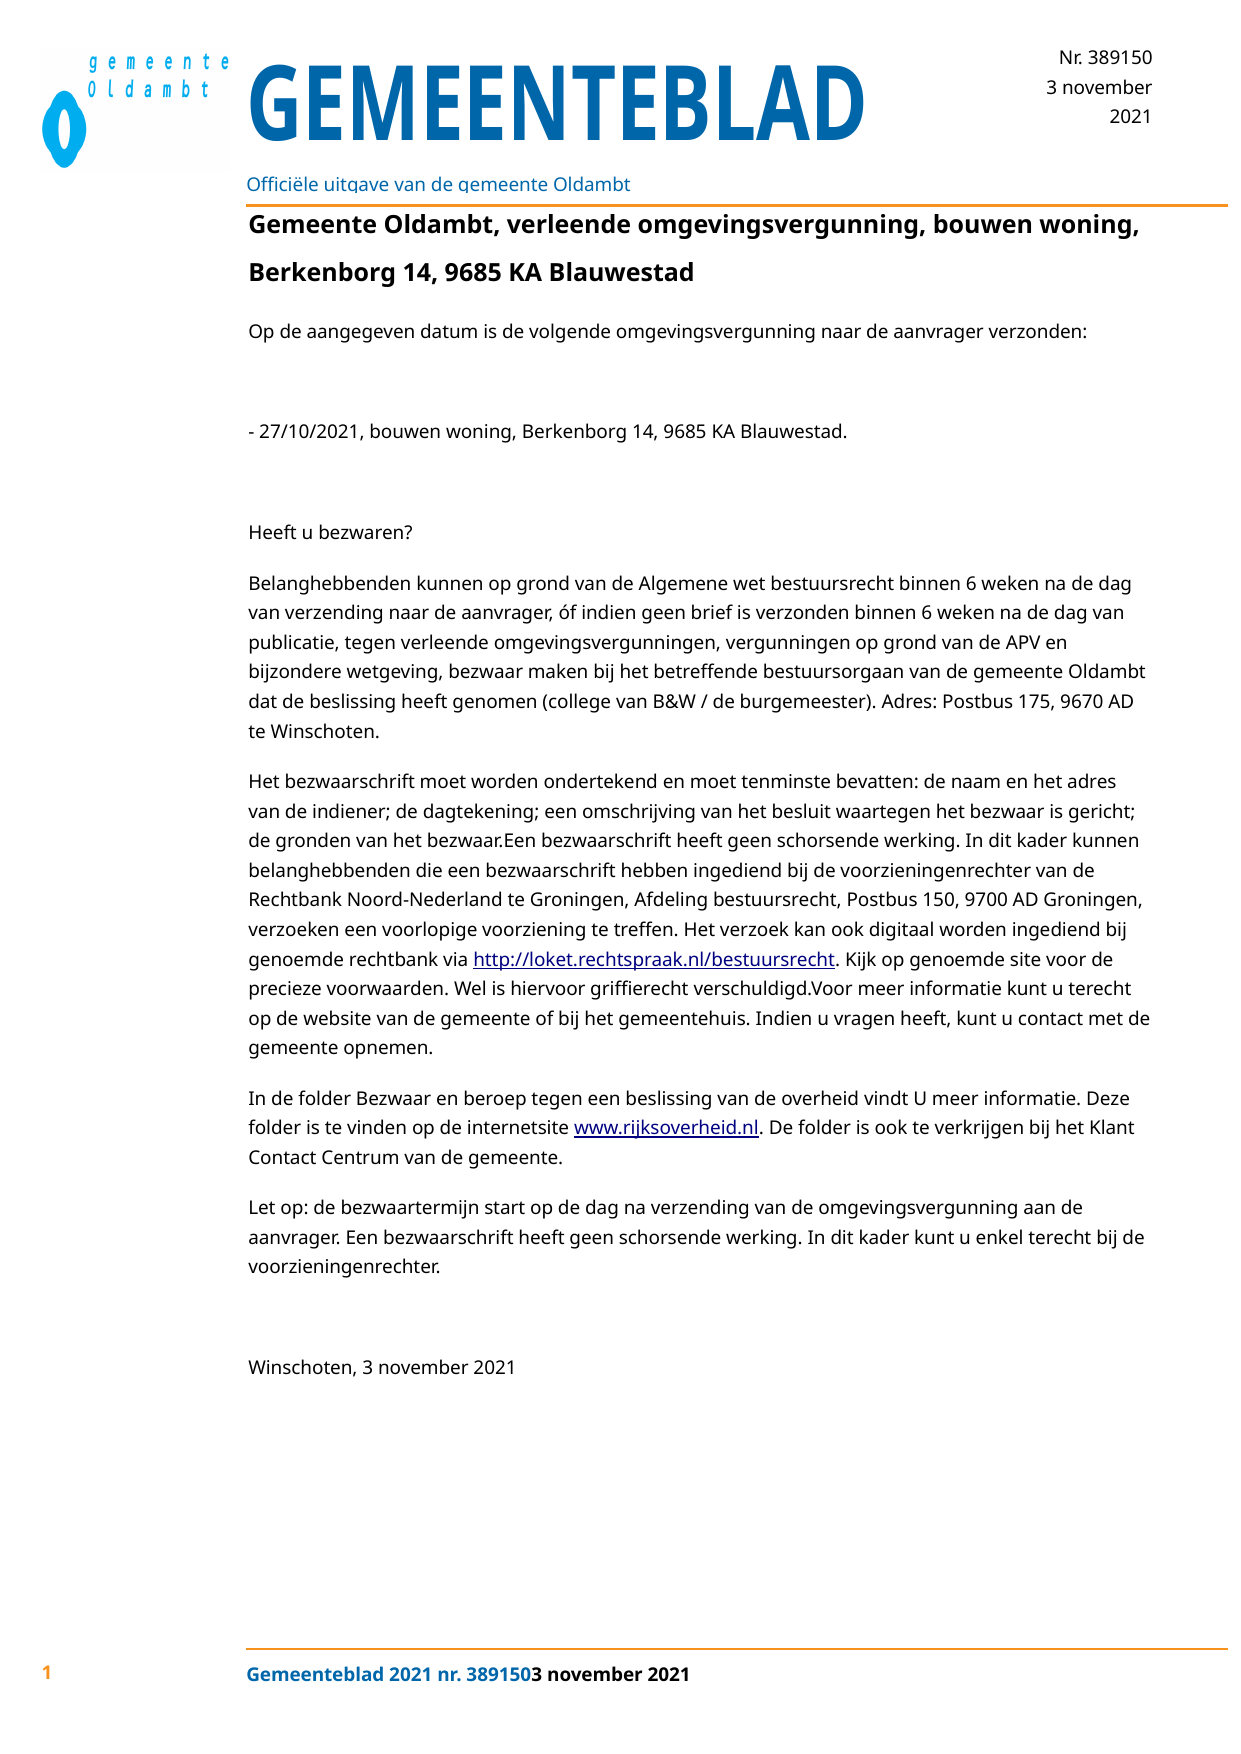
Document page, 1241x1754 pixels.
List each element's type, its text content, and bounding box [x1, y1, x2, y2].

text In de folder Bezwaar en beroep tegen een beslissing van de overheid vindt U meer informatie. Deze folder is te vinden op de internetsite www.rijksoverheid.nl. De folder is ook te verkrijgen bij het Klant Contact Centrum van de gemeente. [248, 1085, 1152, 1170]
text Belanghebbenden kunnen op grond van de Algemene wet bestuursrecht binnen 6 weken na de dag van verzending naar de aanvrager, óf indien geen brief is verzonden binnen 6 weken na de dag van publicatie, tegen verleende omgevingsvergunningen, vergunningen op grond van de APV en bijzondere wetgeving, bezwaar maken bij het betreffende bestuursorgaan van de gemeente Oldambt dat de beslissing heeft genomen (college van B&W / de burgemeester). Adres: Postbus 175, 9670 AD te Winschoten. [248, 570, 1152, 744]
picture [41, 47, 231, 172]
text Gemeente Oldambt, verleende omgevingsvergunning, bouwen woning, Berkenborg 14, 9685 KA Blauwestad [248, 207, 1152, 288]
text Het bezwaarschrift moet worden ondertekend en moet tenminste bevatten: de naam en het adres van de indiener; de dagtekening; een omschrijving van het besluit waartegen het bezwaar is gericht; de gronden van het bezwaar.Een bezwaarschrift heeft geen schorsende werking. In dit kader kunnen belanghebbenden die een bezwaarschrift hebben ingediend bij de voorzieningenrechter van de Rechtbank Noord-Nederland te Groningen, Afdeling bestuursrecht, Postbus 150, 9700 AD Groningen, verzoeken een voorlopige voorziening te treffen. Het verzoek kan ook digitaal worden ingediend bij genoemde rechtbank via http://loket.rechtspraak.nl/bestuursrecht. Kijk op genoemde site voor de precieze voorwaarden. Wel is hiervoor griffierecht verschuldigd.Voor meer informatie kunt u terecht op de website van de gemeente of bij het gemeentehuis. Indien u vragen heeft, kunt u contact met de gemeente opnemen. [248, 768, 1152, 1060]
text Heeft u bezwaren? [248, 519, 1152, 545]
text Op de aangegeven datum is de volgende omgevingsvergunning naar de aanvrager verzonden: [248, 318, 1152, 344]
text - 27/10/2021, bouwen woning, Berkenborg 14, 9685 KA Blauwestad. [248, 419, 1152, 444]
text Winschoten, 3 november 2021 [248, 1354, 1152, 1380]
text Let op: de bezwaartermijn start op de dag na verzending van de omgevingsvergunning aan de aanvrager. Een bezwaarschrift heeft geen schorsende werking. In dit kader kunt u enkel terecht bij de voorzieningenrechter. [248, 1194, 1152, 1279]
